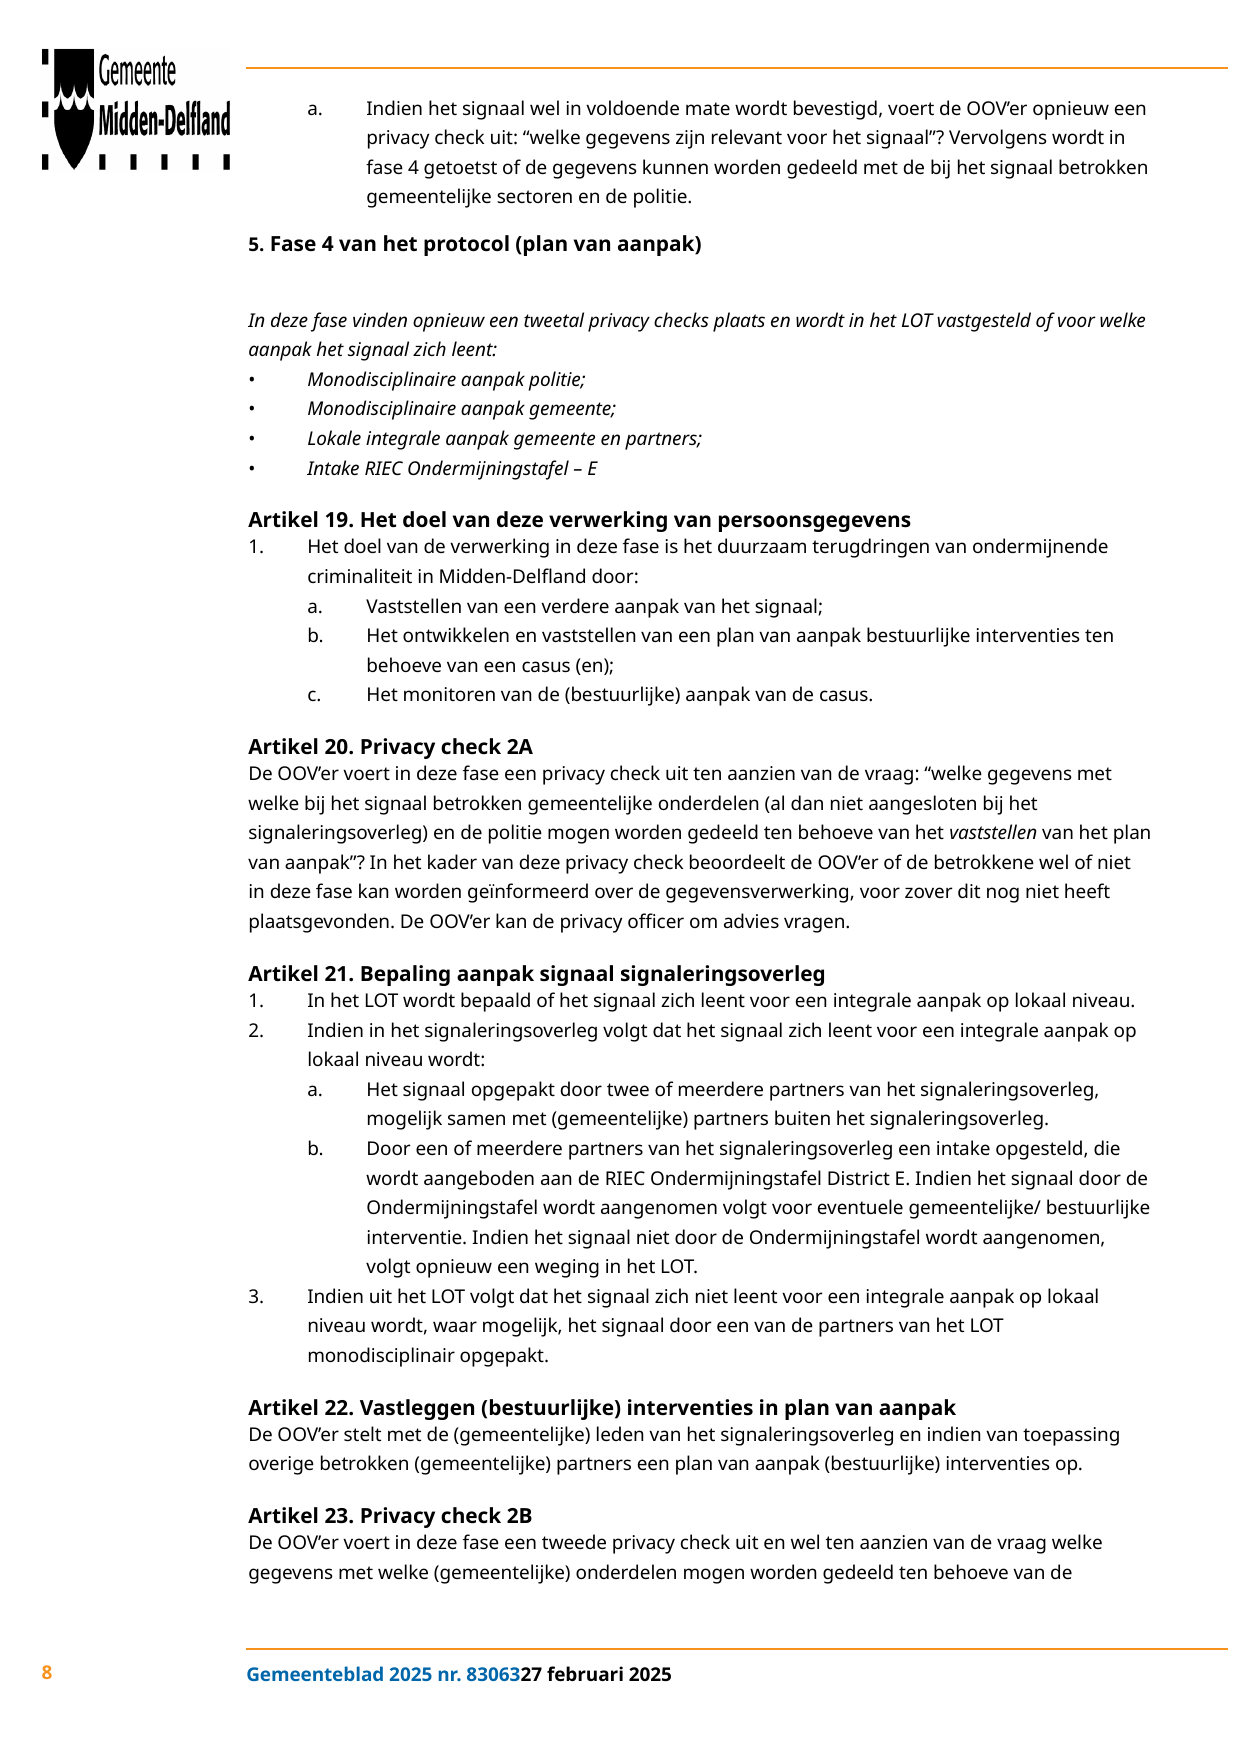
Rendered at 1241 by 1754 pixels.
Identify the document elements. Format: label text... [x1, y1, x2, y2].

list Intake RIEC Ondermijningstafel – E [248, 455, 1152, 481]
list Indien het signaal wel in voldoende mate wordt bevestigd, voert de OOV’er opnieuw een privacy check uit: “welke gegevens zijn relevant voor het signaal”? Vervolgens wordt in fase 4 getoetst of de gegevens kunnen worden gedeeld met de bij het signaal betrokken gemeentelijke sectoren en de politie. [307, 95, 1152, 209]
text De OOV’er stelt met de (gemeentelijke) leden van het signaleringsoverleg en indien van toepassing overige betrokken (gemeentelijke) partners een plan van aanpak (bestuurlijke) interventies op. [248, 1421, 1152, 1476]
text De OOV’er voert in deze fase een privacy check uit ten aanzien van de vraag: “welke gegevens met welke bij het signaal betrokken gemeentelijke onderdelen (al dan niet aangesloten bij het signaleringsoverleg) en de politie mogen worden gedeeld ten behoeve van het vaststellen van het plan van aanpak”? In het kader van deze privacy check beoordeelt de OOV’er of de betrokkene wel of niet in deze fase kan worden geïnformeerd over de gegevensverwerking, voor zover dit nog niet heeft plaatsgevonden. De OOV’er kan de privacy officer om advies vragen. [248, 760, 1152, 934]
list Door een of meerdere partners van het signaleringsoverleg een intake opgesteld, die wordt aangeboden aan de RIEC Ondermijningstafel District E. Indien het signaal door de Ondermijningstafel wordt aangenomen volgt voor eventuele gemeentelijke/ bestuurlijke interventie. Indien het signaal niet door de Ondermijningstafel wordt aangenomen, volgt opnieuw een weging in het LOT. [307, 1135, 1152, 1279]
text In deze fase vinden opnieuw een tweetal privacy checks plaats en wordt in het LOT vastgesteld of voor welke aanpak het signaal zich leent: [248, 307, 1152, 362]
text Artikel 19. Het doel van deze verwerking van persoonsgegevens [248, 505, 1152, 534]
text Artikel 23. Privacy check 2B [248, 1501, 1152, 1529]
list Het signaal opgepakt door twee of meerdere partners van het signaleringsoverleg, mogelijk samen met (gemeentelijke) partners buiten het signaleringsoverleg. [307, 1076, 1152, 1131]
list Het ontwikkelen en vaststellen van een plan van aanpak bestuurlijke interventies ten behoeve van een casus (en); [307, 622, 1152, 678]
list Indien uit het LOT volgt dat het signaal zich niet leent voor een integrale aanpak op lokaal niveau wordt, waar mogelijk, het signaal door een van de partners van het LOT monodisciplinair opgepakt. [248, 1283, 1152, 1368]
text De OOV’er voert in deze fase een tweede privacy check uit en wel ten aanzien van de vraag welke gegevens met welke (gemeentelijke) onderdelen mogen worden gedeeld ten behoeve van de [248, 1529, 1152, 1585]
list Monodisciplinaire aanpak politie; [248, 366, 1152, 392]
list Vaststellen van een verdere aanpak van het signaal; [307, 593, 1152, 618]
text Artikel 21. Bepaling aanpak signaal signaleringsoverleg [248, 959, 1152, 987]
list Het monitoren van de (bestuurlijke) aanpak van de casus. [307, 682, 1152, 707]
list Lokale integrale aanpak gemeente en partners; [248, 425, 1152, 451]
list Indien in het signaleringsoverleg volgt dat het signaal zich leent voor een integrale aanpak op lokaal niveau wordt: [248, 1017, 1152, 1072]
picture [41, 47, 231, 172]
list In het LOT wordt bepaald of het signaal zich leent voor een integrale aanpak op lokaal niveau. [248, 987, 1152, 1013]
text 5. Fase 4 van het protocol (plan van aanpak) [248, 229, 1152, 258]
list Het doel van de verwerking in deze fase is het duurzaam terugdringen van ondermijnende criminaliteit in Midden-Delfland door: [248, 534, 1152, 589]
text Artikel 22. Vastleggen (bestuurlijke) interventies in plan van aanpak [248, 1393, 1152, 1421]
text Artikel 20. Privacy check 2A [248, 732, 1152, 760]
list Monodisciplinaire aanpak gemeente; [248, 396, 1152, 421]
